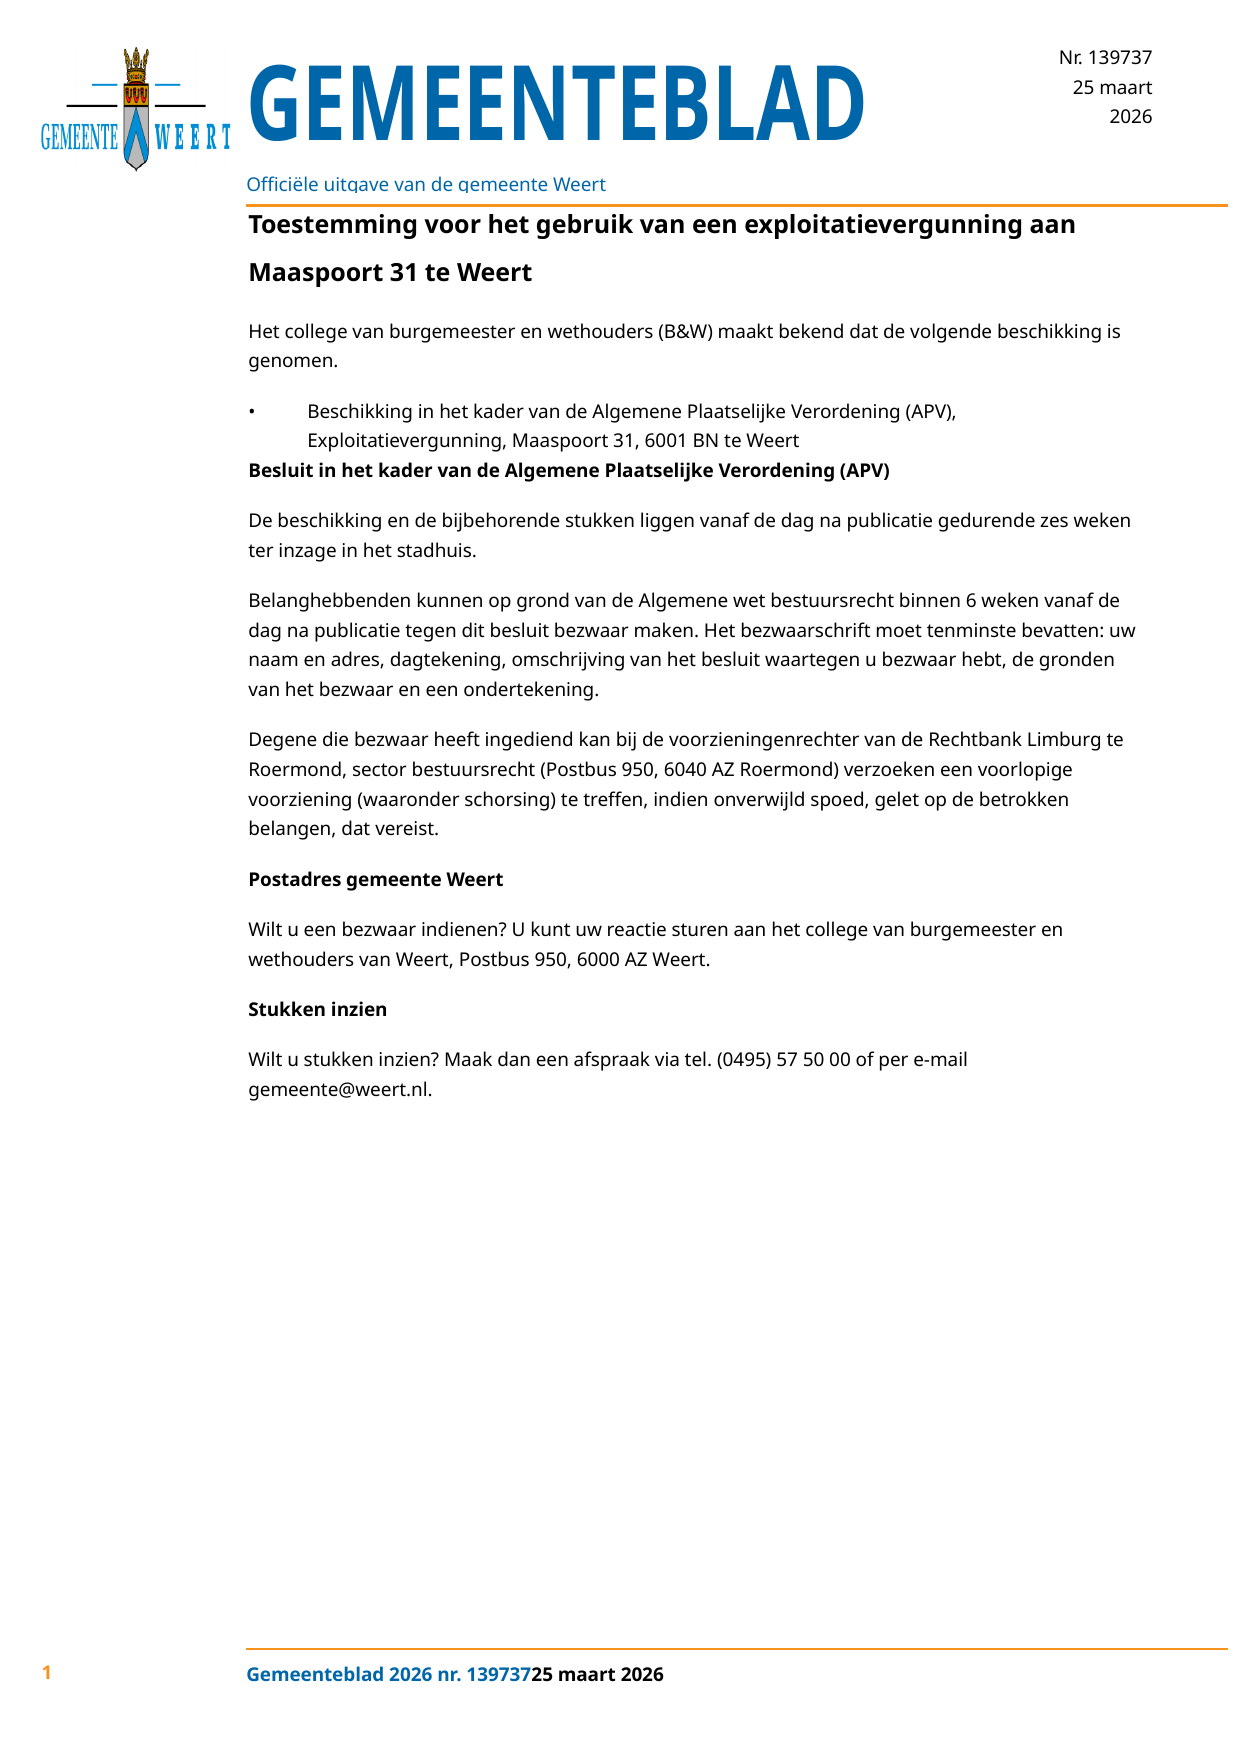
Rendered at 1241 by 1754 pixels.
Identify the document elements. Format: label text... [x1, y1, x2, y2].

picture [41, 47, 231, 172]
text Toestemming voor het gebruik van een exploitatievergunning aan Maaspoort 31 te Weert [248, 207, 1152, 288]
text Degene die bezwaar heeft ingediend kan bij de voorzieningenrechter van de Rechtbank Limburg te Roermond, sector bestuursrecht (Postbus 950, 6040 AZ Roermond) verzoeken een voorlopige voorziening (waaronder schorsing) te treffen, indien onverwijld spoed, gelet op de betrokken belangen, dat vereist. [248, 727, 1152, 841]
text Besluit in het kader van de Algemene Plaatselijke Verordening (APV) [248, 457, 1152, 483]
text De beschikking en de bijbehorende stukken liggen vanaf de dag na publicatie gedurende zes weken ter inzage in het stadhuis. [248, 507, 1152, 563]
text Postadres gemeente Weert [248, 866, 1152, 892]
text Belanghebbenden kunnen op grond van de Algemene wet bestuursrecht binnen 6 weken vanaf de dag na publicatie tegen dit besluit bezwaar maken. Het bezwaarschrift moet tenminste bevatten: uw naam en adres, dagtekening, omschrijving van het besluit waartegen u bezwaar hebt, de gronden van het bezwaar en een ondertekening. [248, 587, 1152, 702]
text Stukken inzien [248, 996, 1152, 1022]
text Wilt u stukken inzien? Maak dan een afspraak via tel. (0495) 57 50 00 of per e-mail gemeente@weert.nl. [248, 1047, 1152, 1102]
list Beschikking in het kader van de Algemene Plaatselijke Verordening (APV), Exploitatievergunning, Maaspoort 31, 6001 BN te Weert [248, 398, 1152, 453]
text Wilt u een bezwaar indienen? U kunt uw reactie sturen aan het college van burgemeester en wethouders van Weert, Postbus 950, 6000 AZ Weert. [248, 916, 1152, 972]
text Het college van burgemeester en wethouders (B&W) maakt bekend dat de volgende beschikking is genomen. [248, 318, 1152, 373]
